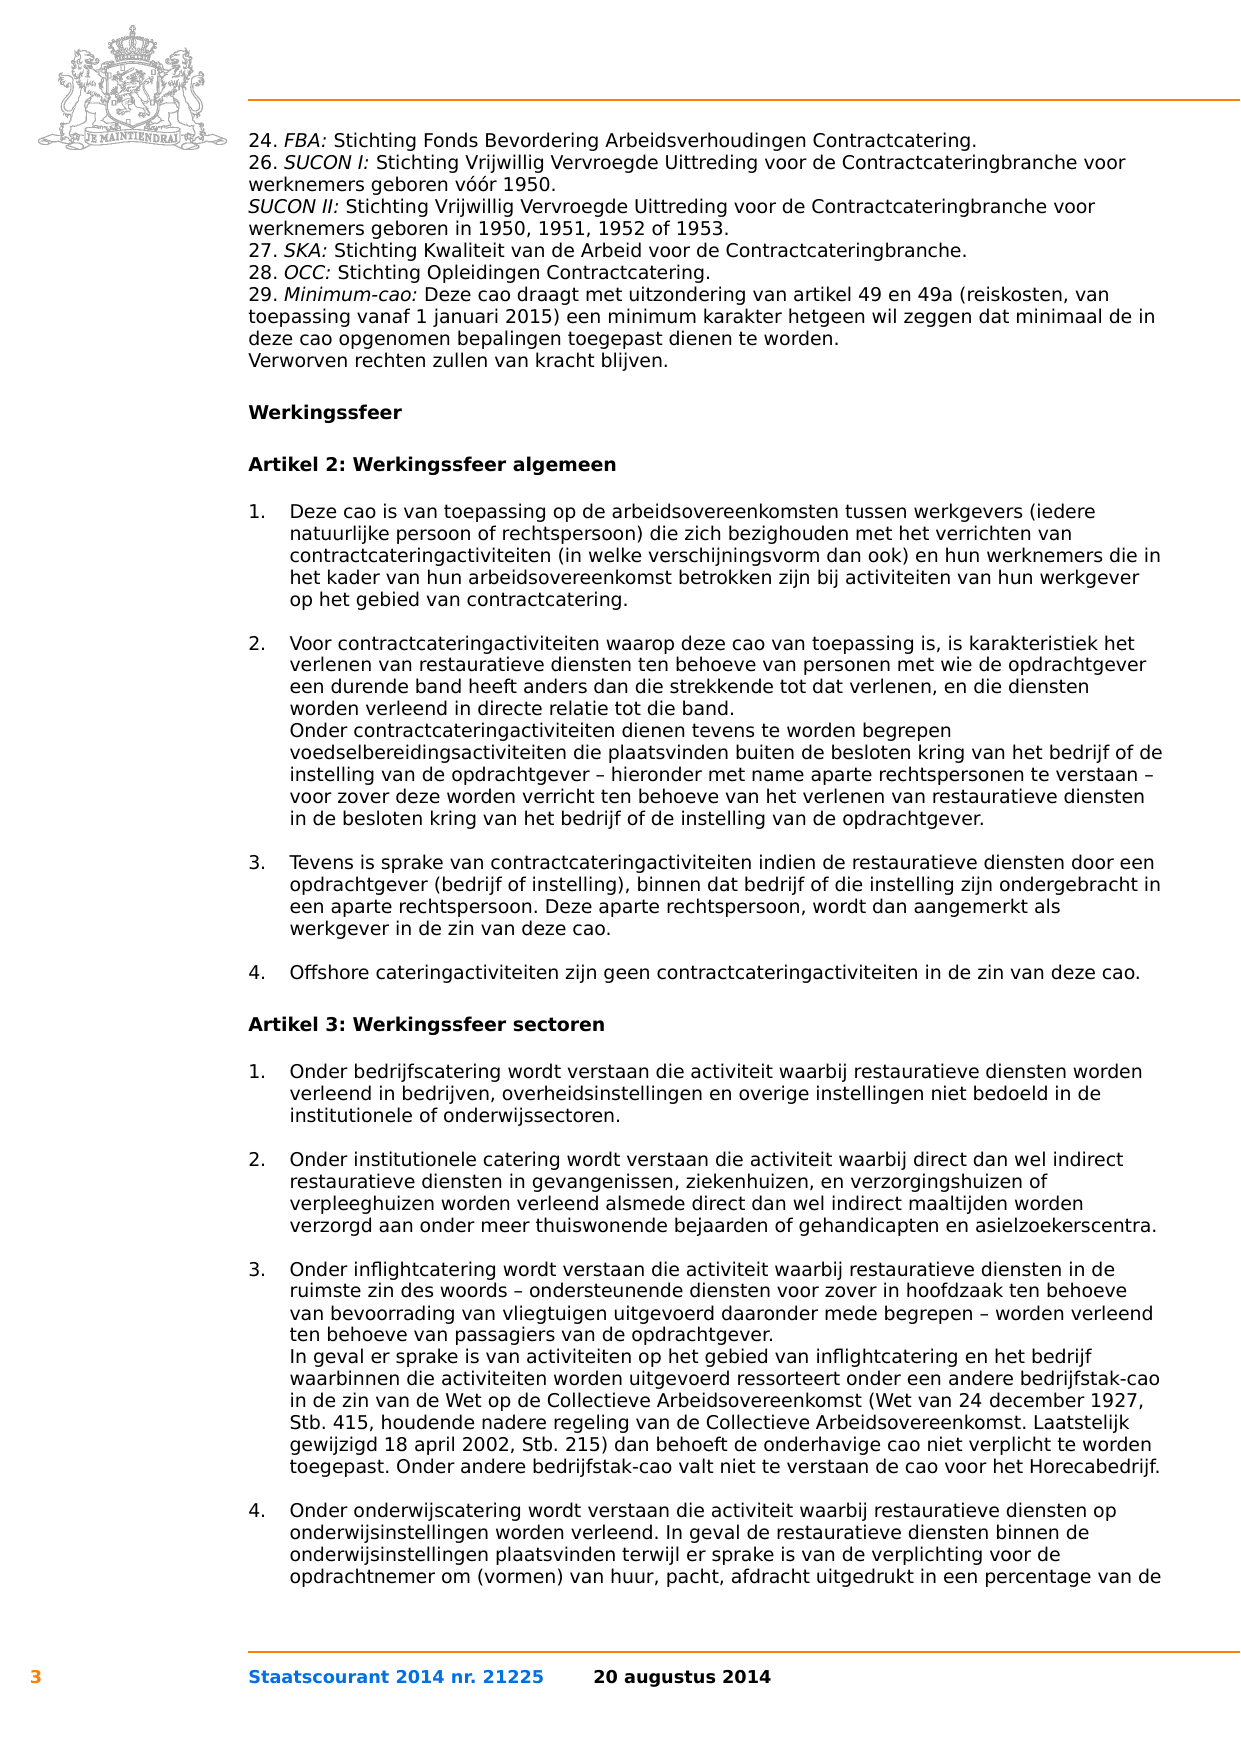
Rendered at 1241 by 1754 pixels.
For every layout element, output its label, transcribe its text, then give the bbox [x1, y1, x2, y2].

text 29. Minimum-cao: Deze cao draagt met uitzondering van artikel 49 en 49a (reiskosten, van toepassing vanaf 1 januari 2015) een minimum karakter hetgeen wil zeggen dat minimaal de in deze cao opgenomen bepalingen toegepast dienen te worden. [248, 284, 1163, 350]
text Verworven rechten zullen van kracht blijven. [248, 350, 1163, 372]
text 26. SUCON I: Stichting Vrijwillig Vervroegde Uittreding voor de Contractcateringbranche voor werknemers geboren vóór 1950. [248, 152, 1163, 196]
text 1. Deze cao is van toepassing op de arbeidsovereenkomsten tussen werkgevers (iedere natuurlijke persoon of rechtspersoon) die zich bezighouden met het verrichten van contractcateringactiviteiten (in welke verschijningsvorm dan ook) en hun werknemers die in het kader van hun arbeidsovereenkomst betrokken zijn bij activiteiten van hun werkgever op het gebied van contractcatering. [248, 501, 1163, 611]
text 27. SKA: Stichting Kwaliteit van de Arbeid voor de Contractcateringbranche. [248, 240, 1163, 262]
text 4. Offshore cateringactiviteiten zijn geen contractcateringactiviteiten in de zin van deze cao. [248, 962, 1163, 984]
text In geval er sprake is van activiteiten op het gebied van inflightcatering en het bedrijf waarbinnen die activiteiten worden uitgevoerd ressorteert onder een andere bedrijfstak-cao in de zin van de Wet op de Collectieve Arbeidsovereenkomst (Wet van 24 december 1927, Stb. 415, houdende nadere regeling van de Collectieve Arbeidsovereenkomst. Laatstelijk gewijzigd 18 april 2002, Stb. 215) dan behoeft de onderhavige cao niet verplicht te worden toegepast. Onder andere bedrijfstak-cao valt niet te verstaan de cao voor het Horecabedrijf. [289, 1346, 1163, 1478]
subtitle Artikel 3: Werkingssfeer sectoren [248, 1014, 1163, 1036]
subtitle Werkingssfeer [248, 402, 1163, 424]
text 4. Onder onderwijscatering wordt verstaan die activiteit waarbij restauratieve diensten op onderwijsinstellingen worden verleend. In geval de restauratieve diensten binnen de onderwijsinstellingen plaatsvinden terwijl er sprake is van de verplichting voor de opdrachtnemer om (vormen) van huur, pacht, afdracht uitgedrukt in een percentage van de [248, 1500, 1163, 1588]
text 28. OCC: Stichting Opleidingen Contractcatering. [248, 262, 1163, 284]
text Onder contractcateringactiviteiten dienen tevens te worden begrepen voedselbereidingsactiviteiten die plaatsvinden buiten de besloten kring van het bedrijf of de instelling van de opdrachtgever – hieronder met name aparte rechtspersonen te verstaan – voor zover deze worden verricht ten behoeve van het verlenen van restauratieve diensten in de besloten kring van het bedrijf of de instelling van de opdrachtgever. [289, 720, 1163, 830]
text 2. Voor contractcateringactiviteiten waarop deze cao van toepassing is, is karakteristiek het verlenen van restauratieve diensten ten behoeve van personen met wie de opdrachtgever een durende band heeft anders dan die strekkende tot dat verlenen, en die diensten worden verleend in directe relatie tot die band. [248, 632, 1163, 720]
text 24. FBA: Stichting Fonds Bevordering Arbeidsverhoudingen Contractcatering. [248, 130, 1163, 152]
text SUCON II: Stichting Vrijwillig Vervroegde Uittreding voor de Contractcateringbranche voor werknemers geboren in 1950, 1951, 1952 of 1953. [248, 196, 1163, 240]
text 1. Onder bedrijfscatering wordt verstaan die activiteit waarbij restauratieve diensten worden verleend in bedrijven, overheidsinstellingen en overige instellingen niet bedoeld in de institutionele of onderwijssectoren. [248, 1061, 1163, 1127]
subtitle Artikel 2: Werkingssfeer algemeen [248, 454, 1163, 476]
text 3. Onder inflightcatering wordt verstaan die activiteit waarbij restauratieve diensten in de ruimste zin des woords – ondersteunende diensten voor zover in hoofdzaak ten behoeve van bevoorrading van vliegtuigen uitgevoerd daaronder mede begrepen – worden verleend ten behoeve van passagiers van de opdrachtgever. [248, 1258, 1163, 1346]
picture [38, 25, 227, 150]
text 3. Tevens is sprake van contractcateringactiviteiten indien de restauratieve diensten door een opdrachtgever (bedrijf of instelling), binnen dat bedrijf of die instelling zijn ondergebracht in een aparte rechtspersoon. Deze aparte rechtspersoon, wordt dan aangemerkt als werkgever in de zin van deze cao. [248, 852, 1163, 940]
text 2. Onder institutionele catering wordt verstaan die activiteit waarbij direct dan wel indirect restauratieve diensten in gevangenissen, ziekenhuizen, en verzorgingshuizen of verpleeghuizen worden verleend alsmede direct dan wel indirect maaltijden worden verzorgd aan onder meer thuiswonende bejaarden of gehandicapten en asielzoekerscentra. [248, 1149, 1163, 1237]
